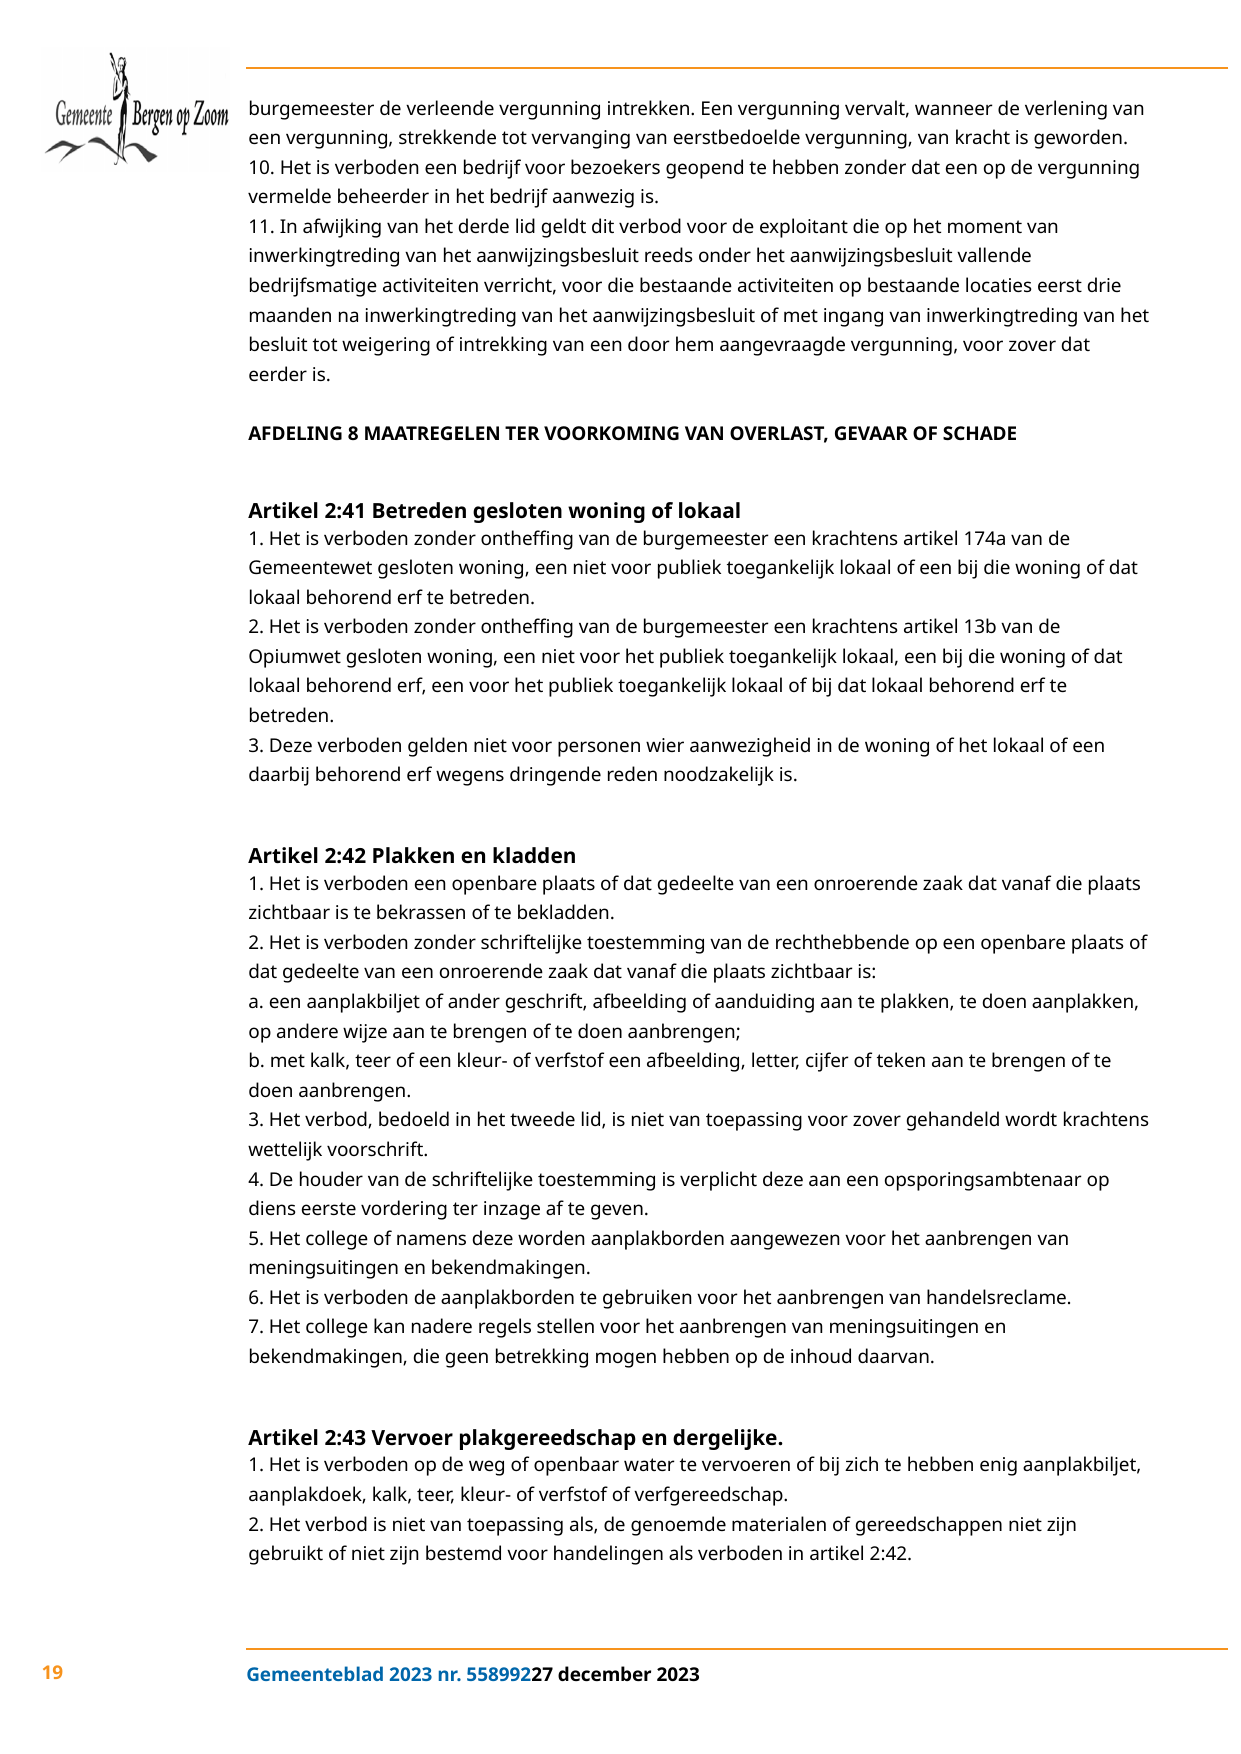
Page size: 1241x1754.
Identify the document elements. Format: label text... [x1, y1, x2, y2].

text 3. Deze verboden gelden niet voor personen wier aanwezigheid in de woning of het lokaal of een daarbij behorend erf wegens dringende reden noodzakelijk is. [248, 732, 1152, 787]
text burgemeester de verleende vergunning intrekken. Een vergunning vervalt, wanneer de verlening van een vergunning, strekkende tot vervanging van eerstbedoelde vergunning, van kracht is geworden. [248, 95, 1152, 150]
text 4. De houder van de schriftelijke toestemming is verplicht deze aan een opsporingsambtenaar op diens eerste vordering ter inzage af te geven. [248, 1166, 1152, 1221]
text 11. In afwijking van het derde lid geldt dit verbod voor de exploitant die op het moment van inwerkingtreding van het aanwijzingsbesluit reeds onder het aanwijzingsbesluit vallende bedrijfsmatige activiteiten verricht, voor die bestaande activiteiten op bestaande locaties eerst drie maanden na inwerkingtreding van het aanwijzingsbesluit of met ingang van inwerkingtreding van het besluit tot weigering of intrekking van een door hem aangevraagde vergunning, voor zover dat eerder is. [248, 213, 1152, 387]
text 10. Het is verboden een bedrijf voor bezoekers geopend te hebben zonder dat een op de vergunning vermelde beheerder in het bedrijf aanwezig is. [248, 154, 1152, 209]
text a. een aanplakbiljet of ander geschrift, afbeelding of aanduiding aan te plakken, te doen aanplakken, op andere wijze aan te brengen of te doen aanbrengen; [248, 988, 1152, 1043]
text Artikel 2:41 Betreden gesloten woning of lokaal [248, 496, 1152, 525]
text AFDELING 8 MAATREGELEN TER VOORKOMING VAN OVERLAST, GEVAAR OF SCHADE [248, 420, 1152, 446]
text b. met kalk, teer of een kleur- of verfstof een afbeelding, letter, cijfer of teken aan te brengen of te doen aanbrengen. [248, 1047, 1152, 1103]
text 2. Het is verboden zonder ontheffing van de burgemeester een krachtens artikel 13b van de Opiumwet gesloten woning, een niet voor het publiek toegankelijk lokaal, een bij die woning of dat lokaal behorend erf, een voor het publiek toegankelijk lokaal of bij dat lokaal behorend erf te betreden. [248, 613, 1152, 728]
text 5. Het college of namens deze worden aanplakborden aangewezen voor het aanbrengen van meningsuitingen en bekendmakingen. [248, 1225, 1152, 1280]
text 1. Het is verboden een openbare plaats of dat gedeelte van een onroerende zaak dat vanaf die plaats zichtbaar is te bekrassen of te bekladden. [248, 870, 1152, 925]
text 3. Het verbod, bedoeld in het tweede lid, is niet van toepassing voor zover gehandeld wordt krachtens wettelijk voorschrift. [248, 1107, 1152, 1162]
text 6. Het is verboden de aanplakborden te gebruiken voor het aanbrengen van handelsreclame. [248, 1284, 1152, 1310]
text 7. Het college kan nadere regels stellen voor het aanbrengen van meningsuitingen en bekendmakingen, die geen betrekking mogen hebben op de inhoud daarvan. [248, 1314, 1152, 1369]
text 1. Het is verboden zonder ontheffing van de burgemeester een krachtens artikel 174a van de Gemeentewet gesloten woning, een niet voor publiek toegankelijk lokaal of een bij die woning of dat lokaal behorend erf te betreden. [248, 525, 1152, 610]
text 2. Het is verboden zonder schriftelijke toestemming van de rechthebbende op een openbare plaats of dat gedeelte van een onroerende zaak dat vanaf die plaats zichtbaar is: [248, 929, 1152, 984]
picture [41, 47, 231, 172]
text Artikel 2:42 Plakken en kladden [248, 841, 1152, 870]
text 1. Het is verboden op de weg of openbaar water te vervoeren of bij zich te hebben enig aanplakbiljet, aanplakdoek, kalk, teer, kleur- of verfstof of verfgereedschap. [248, 1452, 1152, 1507]
text 2. Het verbod is niet van toepassing als, de genoemde materialen of gereedschappen niet zijn gebruikt of niet zijn bestemd voor handelingen als verboden in artikel 2:42. [248, 1511, 1152, 1566]
text Artikel 2:43 Vervoer plakgereedschap en dergelijke. [248, 1423, 1152, 1452]
